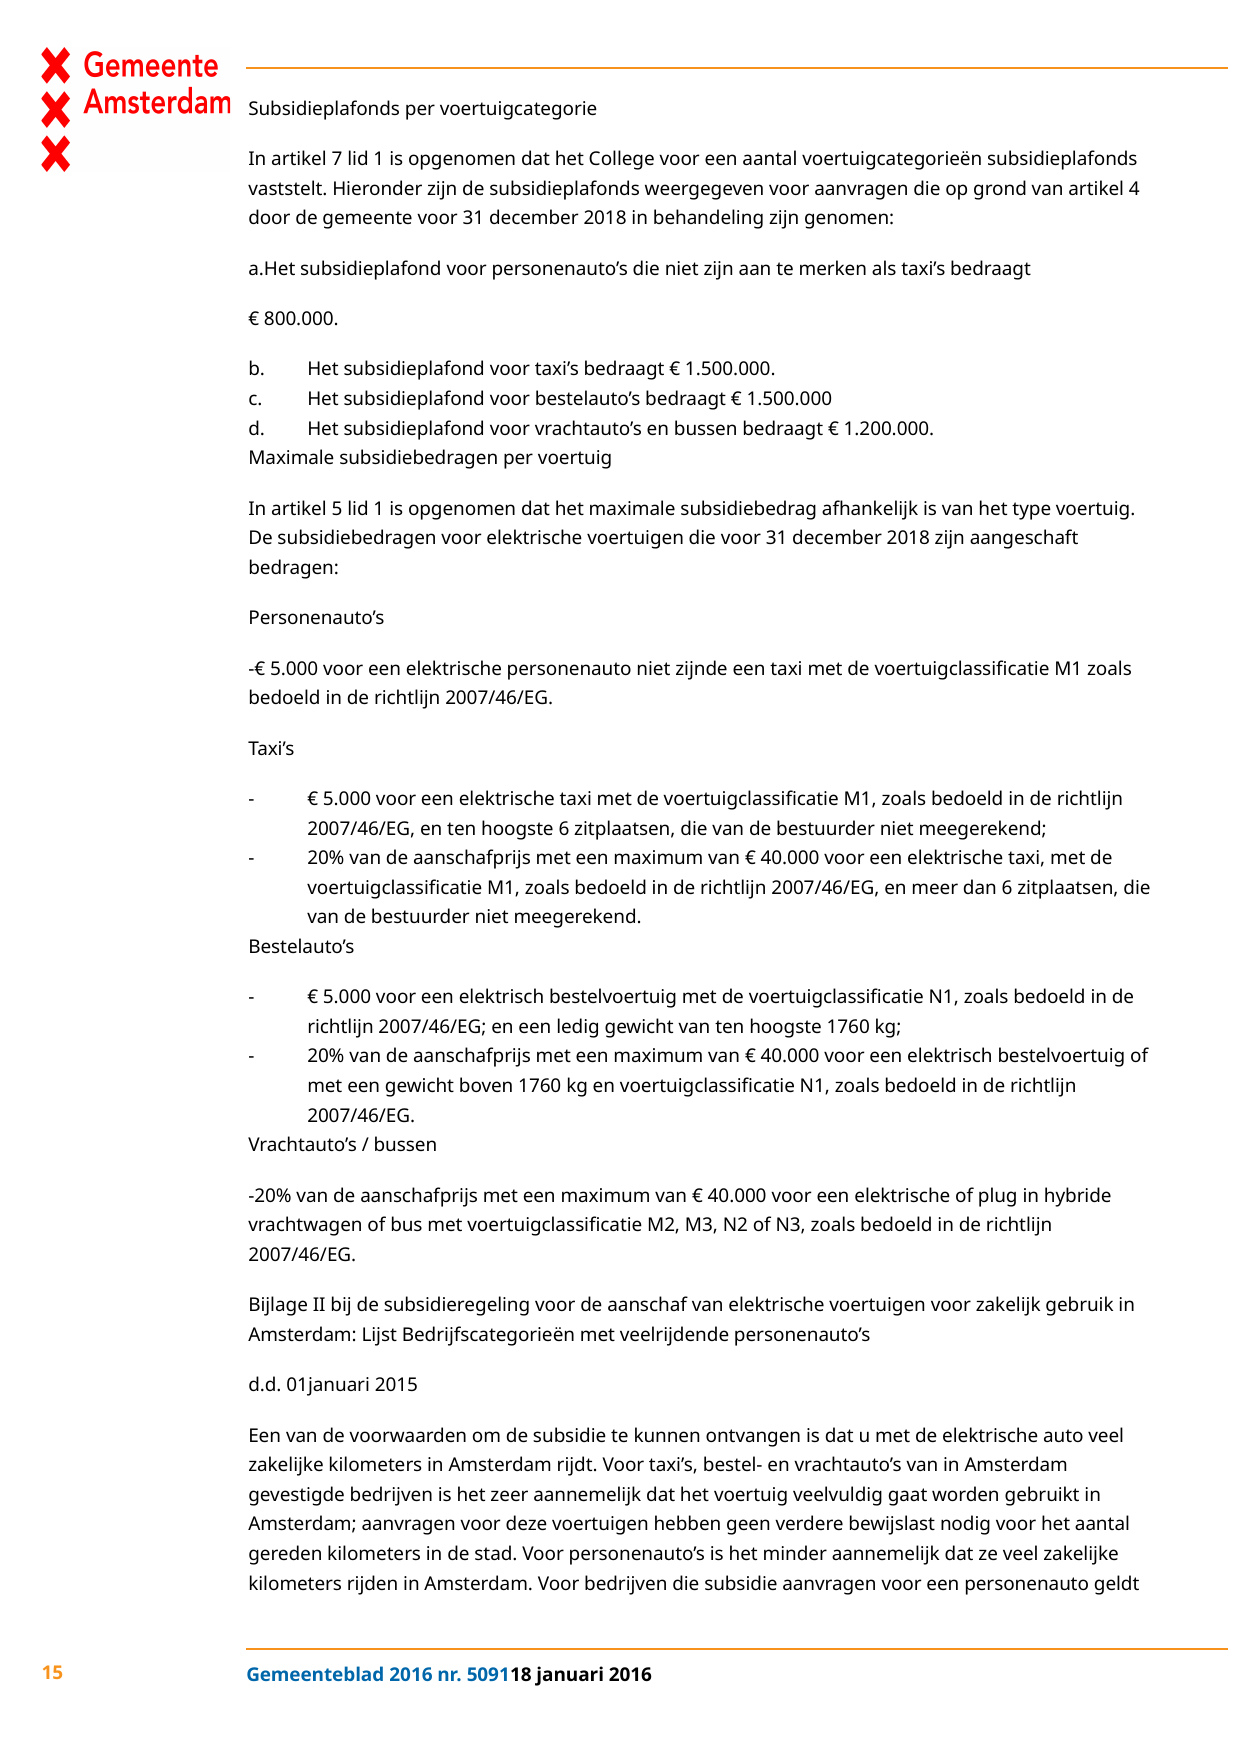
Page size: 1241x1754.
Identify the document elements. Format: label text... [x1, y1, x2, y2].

text Een van de voorwaarden om de subsidie te kunnen ontvangen is dat u met de elektrische auto veel zakelijke kilometers in Amsterdam rijdt. Voor taxi’s, bestel- en vrachtauto’s van in Amsterdam gevestigde bedrijven is het zeer aannemelijk dat het voertuig veelvuldig gaat worden gebruikt in Amsterdam; aanvragen voor deze voertuigen hebben geen verdere bewijslast nodig voor het aantal gereden kilometers in de stad. Voor personenauto’s is het minder aannemelijk dat ze veel zakelijke kilometers rijden in Amsterdam. Voor bedrijven die subsidie aanvragen voor een personenauto geldt [248, 1422, 1152, 1596]
text Taxi’s [248, 735, 1152, 761]
list Het subsidieplafond voor taxi’s bedraagt € 1.500.000. [248, 356, 1152, 381]
text d.d. 01januari 2015 [248, 1371, 1152, 1397]
text -20% van de aanschafprijs met een maximum van € 40.000 voor een elektrische of plug in hybride vrachtwagen of bus met voertuigclassificatie M2, M3, N2 of N3, zoals bedoeld in de richtlijn 2007/46/EG. [248, 1182, 1152, 1267]
text Maximale subsidiebedragen per voertuig [248, 444, 1152, 470]
text In artikel 7 lid 1 is opgenomen dat het College voor een aantal voertuigcategorieën subsidieplafonds vaststelt. Hieronder zijn de subsidieplafonds weergegeven voor aanvragen die op grond van artikel 4 door de gemeente voor 31 december 2018 in behandeling zijn genomen: [248, 145, 1152, 230]
list € 5.000 voor een elektrisch bestelvoertuig met de voertuigclassificatie N1, zoals bedoeld in de richtlijn 2007/46/EG; en een ledig gewicht van ten hoogste 1760 kg; [248, 983, 1152, 1039]
text Subsidieplafonds per voertuigcategorie [248, 95, 1152, 121]
list Het subsidieplafond voor bestelauto’s bedraagt € 1.500.000 [248, 385, 1152, 411]
text Vrachtauto’s / bussen [248, 1131, 1152, 1157]
text Personenauto’s [248, 604, 1152, 630]
text In artikel 5 lid 1 is opgenomen dat het maximale subsidiebedrag afhankelijk is van het type voertuig. De subsidiebedragen voor elektrische voertuigen die voor 31 december 2018 zijn aangeschaft bedragen: [248, 495, 1152, 580]
list € 5.000 voor een elektrische taxi met de voertuigclassificatie M1, zoals bedoeld in de richtlijn 2007/46/EG, en ten hoogste 6 zitplaatsen, die van de bestuurder niet meegerekend; [248, 785, 1152, 841]
list Het subsidieplafond voor vrachtauto’s en bussen bedraagt € 1.200.000. [248, 415, 1152, 441]
text Bijlage II bij de subsidieregeling voor de aanschaf van elektrische voertuigen voor zakelijk gebruik in Amsterdam: Lijst Bedrijfscategorieën met veelrijdende personenauto’s [248, 1291, 1152, 1347]
picture [41, 47, 231, 172]
text -€ 5.000 voor een elektrische personenauto niet zijnde een taxi met de voertuigclassificatie M1 zoals bedoeld in de richtlijn 2007/46/EG. [248, 655, 1152, 710]
text Bestelauto’s [248, 933, 1152, 959]
text a.Het subsidieplafond voor personenauto’s die niet zijn aan te merken als taxi’s bedraagt [248, 255, 1152, 281]
list 20% van de aanschafprijs met een maximum van € 40.000 voor een elektrische taxi, met de voertuigclassificatie M1, zoals bedoeld in de richtlijn 2007/46/EG, en meer dan 6 zitplaatsen, die van de bestuurder niet meegerekend. [248, 844, 1152, 929]
list 20% van de aanschafprijs met een maximum van € 40.000 voor een elektrisch bestelvoertuig of met een gewicht boven 1760 kg en voertuigclassificatie N1, zoals bedoeld in de richtlijn 2007/46/EG. [248, 1043, 1152, 1128]
text € 800.000. [248, 305, 1152, 331]
